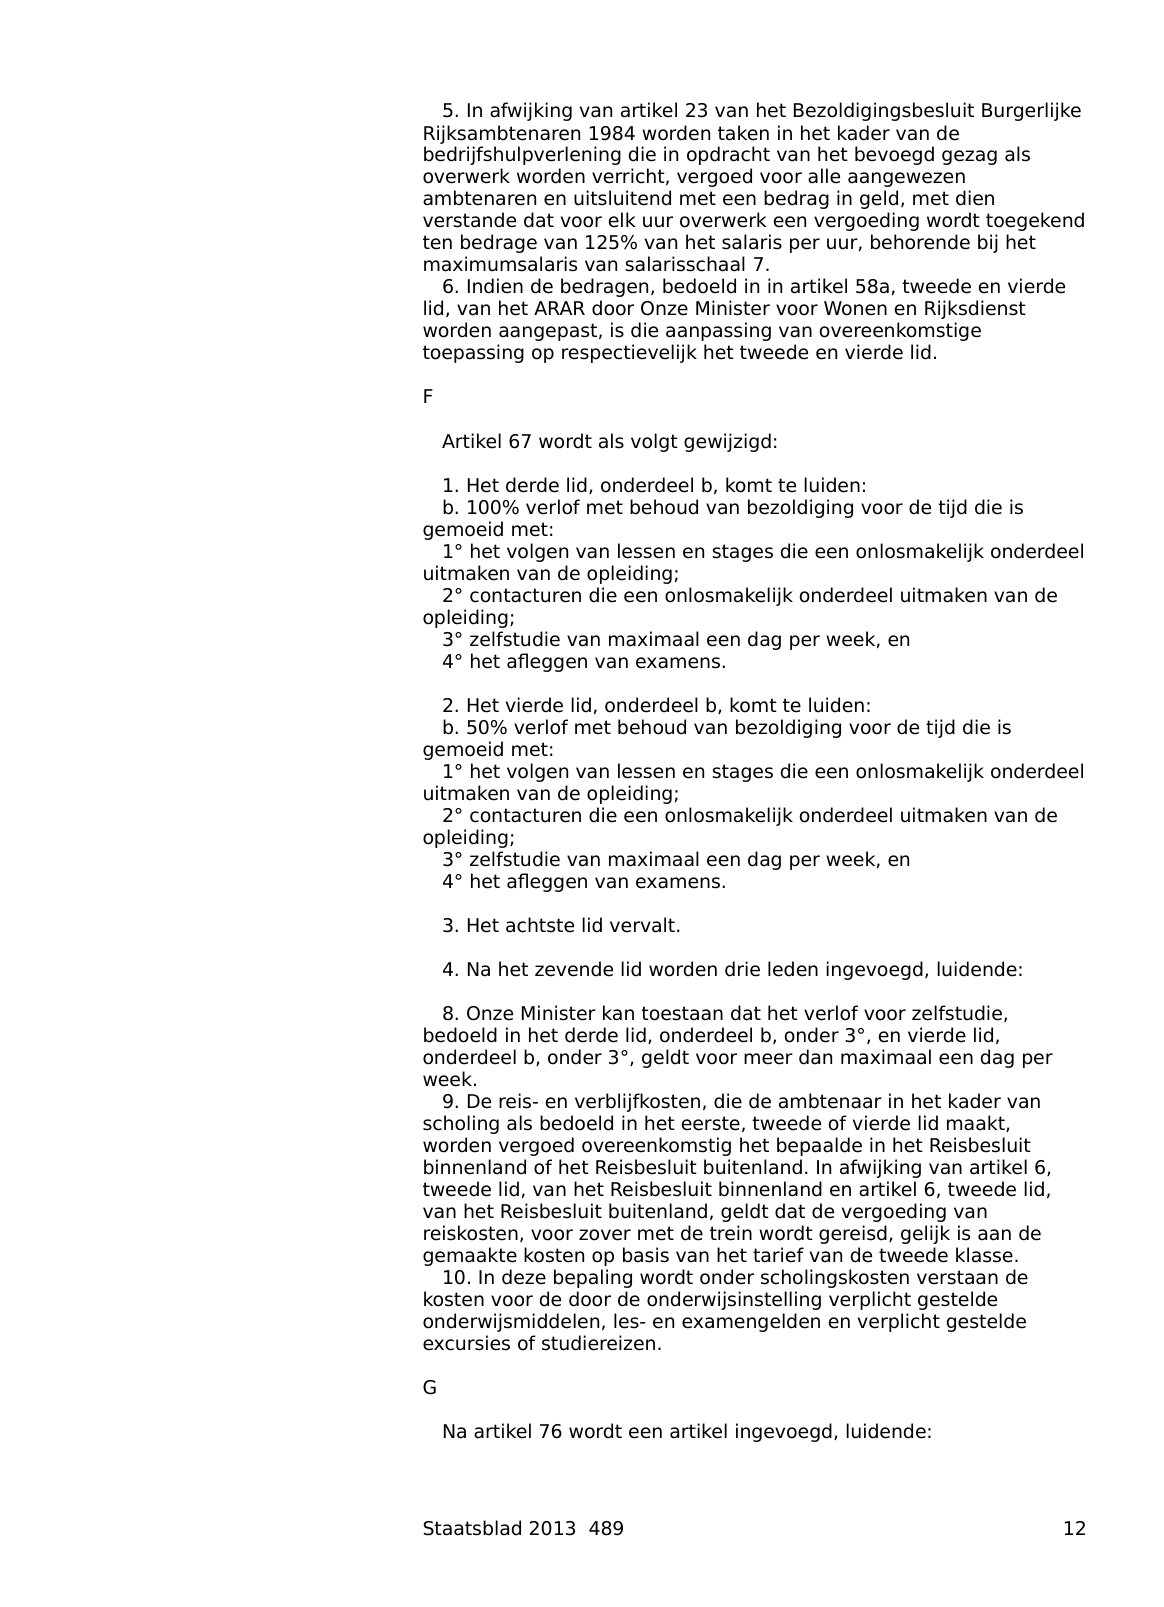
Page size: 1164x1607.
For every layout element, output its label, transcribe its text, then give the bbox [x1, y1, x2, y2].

text 6. Indien de bedragen, bedoeld in in artikel 58a, tweede en vierde lid, van het ARAR door Onze Minister voor Wonen en Rijksdienst worden aangepast, is die aanpassing van overeenkomstige toepassing op respectievelijk het tweede en vierde lid. [422, 276, 1087, 364]
text 1. Het derde lid, onderdeel b, komt te luiden: [422, 475, 1087, 497]
text F [422, 386, 1087, 408]
text 2° contacturen die een onlosmakelijk onderdeel uitmaken van de opleiding; [422, 804, 1087, 848]
text Na artikel 76 wordt een artikel ingevoegd, luidende: [422, 1421, 1087, 1443]
text 3. Het achtste lid vervalt. [422, 915, 1087, 937]
text 1° het volgen van lessen en stages die een onlosmakelijk onderdeel uitmaken van de opleiding; [422, 761, 1087, 804]
text 2. Het vierde lid, onderdeel b, komt te luiden: [422, 695, 1087, 717]
text 9. De reis- en verblijfkosten, die de ambtenaar in het kader van scholing als bedoeld in het eerste, tweede of vierde lid maakt, worden vergoed overeenkomstig het bepaalde in het Reisbesluit binnenland of het Reisbesluit buitenland. In afwijking van artikel 6, tweede lid, van het Reisbesluit binnenland en artikel 6, tweede lid, van het Reisbesluit buitenland, geldt dat de vergoeding van reiskosten, voor zover met de trein wordt gereisd, gelijk is aan de gemaakte kosten op basis van het tarief van de tweede klasse. [422, 1091, 1087, 1267]
text 5. In afwijking van artikel 23 van het Bezoldigingsbesluit Burgerlijke Rijksambtenaren 1984 worden taken in het kader van de bedrijfshulpverlening die in opdracht van het bevoegd gezag als overwerk worden verricht, vergoed voor alle aangewezen ambtenaren en uitsluitend met een bedrag in geld, met dien verstande dat voor elk uur overwerk een vergoeding wordt toegekend ten bedrage van 125% van het salaris per uur, behorende bij het maximumsalaris van salarisschaal 7. [422, 100, 1087, 276]
text 4° het afleggen van examens. [422, 871, 1087, 892]
text 8. Onze Minister kan toestaan dat het verlof voor zelfstudie, bedoeld in het derde lid, onderdeel b, onder 3°, en vierde lid, onderdeel b, onder 3°, geldt voor meer dan maximaal een dag per week. [422, 1003, 1087, 1091]
text 1° het volgen van lessen en stages die een onlosmakelijk onderdeel uitmaken van de opleiding; [422, 541, 1087, 584]
text 2° contacturen die een onlosmakelijk onderdeel uitmaken van de opleiding; [422, 584, 1087, 628]
text 10. In deze bepaling wordt onder scholingskosten verstaan de kosten voor de door de onderwijsinstelling verplicht gestelde onderwijsmiddelen, les- en examengelden en verplicht gestelde excursies of studiereizen. [422, 1267, 1087, 1355]
text G [422, 1377, 1087, 1399]
text b. 50% verlof met behoud van bezoldiging voor de tijd die is gemoeid met: [422, 717, 1087, 761]
text 3° zelfstudie van maximaal een dag per week, en [422, 848, 1087, 871]
text 4. Na het zevende lid worden drie leden ingevoegd, luidende: [422, 959, 1087, 981]
text 3° zelfstudie van maximaal een dag per week, en [422, 628, 1087, 651]
text Artikel 67 wordt als volgt gewijzigd: [422, 431, 1087, 452]
text 4° het afleggen van examens. [422, 651, 1087, 672]
text b. 100% verlof met behoud van bezoldiging voor de tijd die is gemoeid met: [422, 497, 1087, 541]
